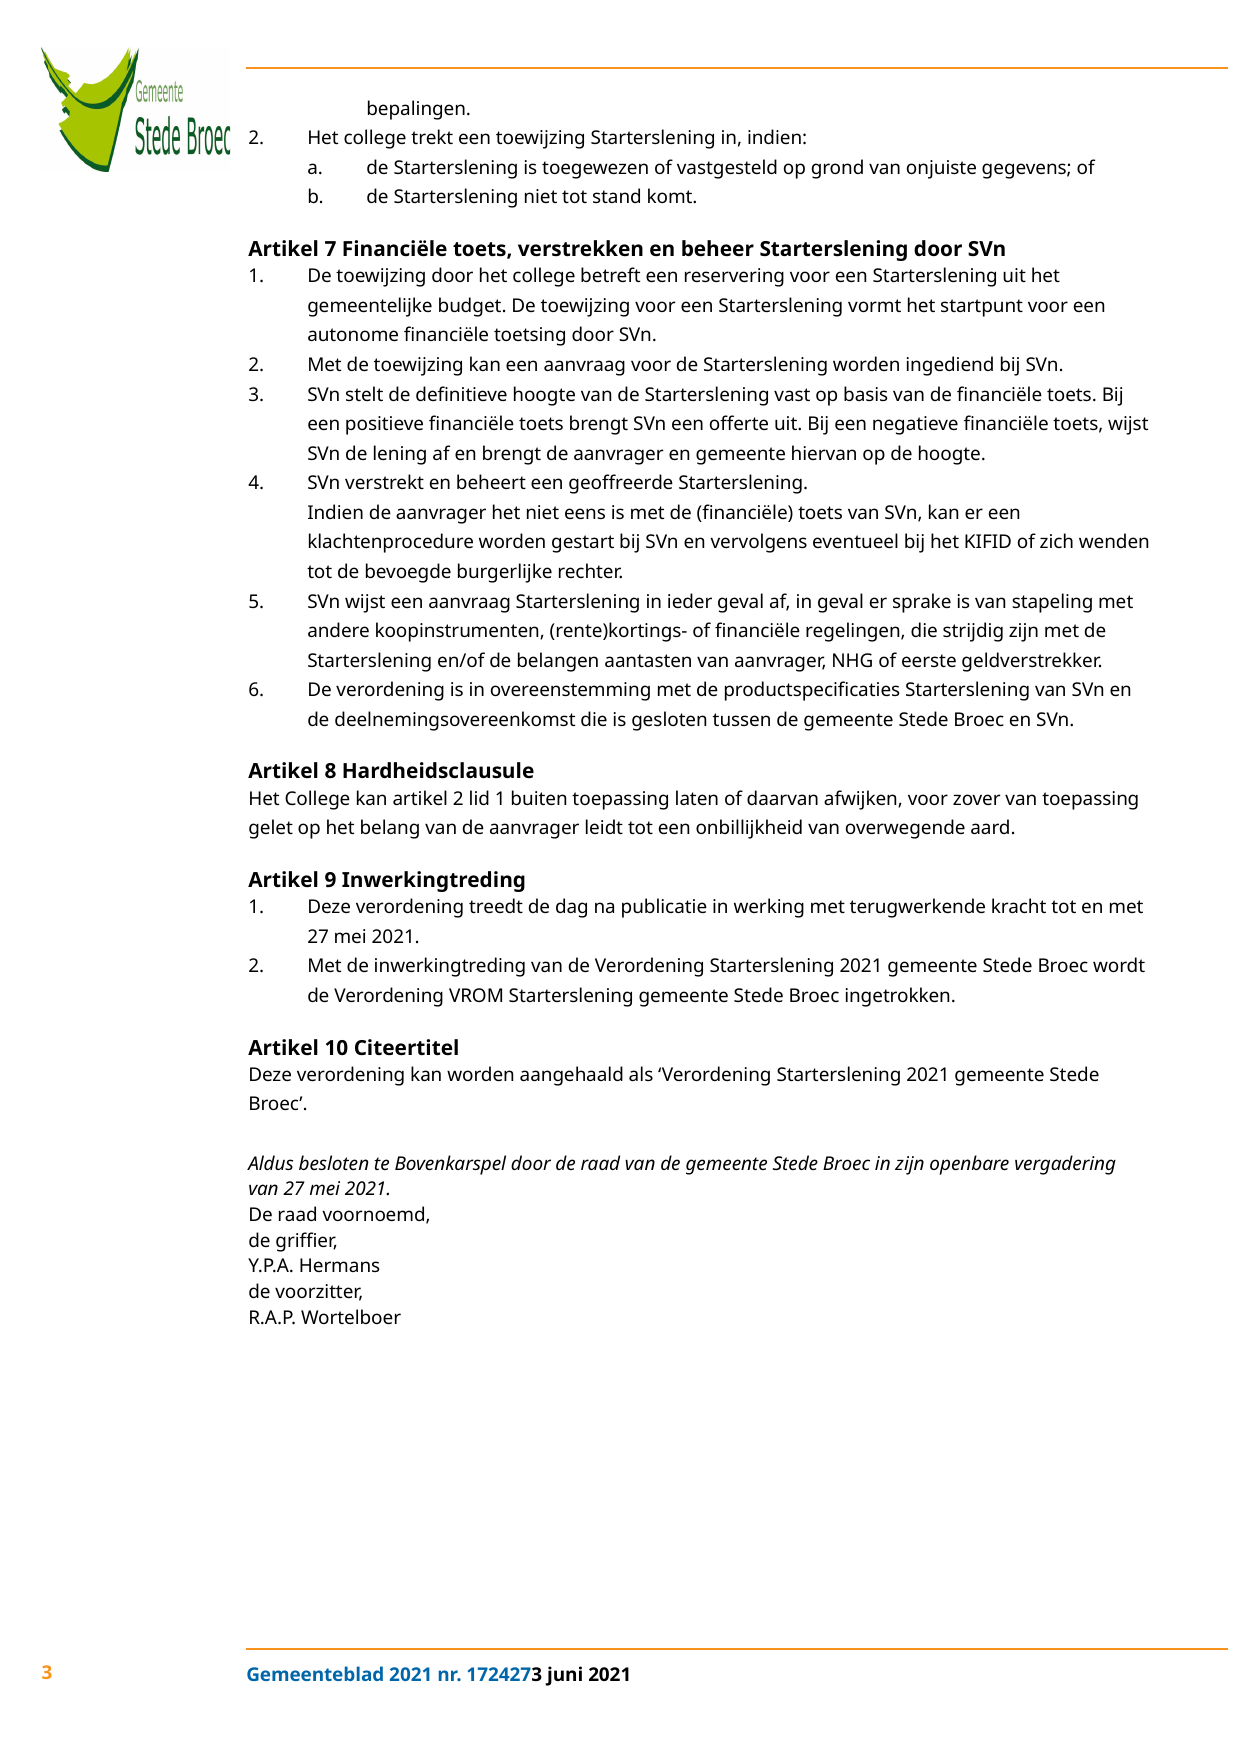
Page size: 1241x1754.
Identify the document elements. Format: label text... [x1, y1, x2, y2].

list Deze verordening treedt de dag na publicatie in werking met terugwerkende kracht tot en met 27 mei 2021. [248, 893, 1152, 949]
list bepalingen. [307, 95, 1152, 121]
list De toewijzing door het college betreft een reservering voor een Starterslening uit het gemeentelijke budget. De toewijzing voor een Starterslening vormt het startpunt voor een autonome financiële toetsing door SVn. [248, 262, 1152, 347]
list de Starterslening is toegewezen of vastgesteld op grond van onjuiste gegevens; of [307, 154, 1152, 180]
list Het college trekt een toewijzing Starterslening in, indien: [248, 124, 1152, 150]
text Artikel 7 Financiële toets, verstrekken en beheer Starterslening door SVn [248, 234, 1152, 262]
list SVn wijst een aanvraag Starterslening in ieder geval af, in geval er sprake is van stapeling met andere koopinstrumenten, (rente)kortings- of financiële regelingen, die strijdig zijn met de Starterslening en/of de belangen aantasten van aanvrager, NHG of eerste geldverstrekker. [248, 588, 1152, 673]
list Met de toewijzing kan een aanvraag voor de Starterslening worden ingediend bij SVn. [248, 351, 1152, 377]
text Artikel 8 Hardheidsclausule [248, 757, 1152, 785]
text de griffier, [248, 1227, 1152, 1253]
text R.A.P. Wortelboer [248, 1304, 1152, 1330]
picture [41, 47, 231, 172]
text Artikel 10 Citeertitel [248, 1033, 1152, 1061]
list De verordening is in overeenstemming met de productspecificaties Starterslening van SVn en de deelnemingsovereenkomst die is gesloten tussen de gemeente Stede Broec en SVn. [248, 677, 1152, 732]
text Artikel 9 Inwerkingtreding [248, 865, 1152, 893]
text De raad voornoemd, [248, 1201, 1152, 1227]
list SVn verstrekt en beheert een geoffreerde Starterslening. [248, 469, 1152, 495]
text Aldus besloten te Bovenkarspel door de raad van de gemeente Stede Broec in zijn openbare vergadering van 27 mei 2021. [248, 1150, 1152, 1201]
text Y.P.A. Hermans [248, 1253, 1152, 1278]
list de Starterslening niet tot stand komt. [307, 183, 1152, 209]
text de voorzitter, [248, 1278, 1152, 1304]
list Met de inwerkingtreding van de Verordening Starterslening 2021 gemeente Stede Broec wordt de Verordening VROM Starterslening gemeente Stede Broec ingetrokken. [248, 953, 1152, 1008]
list Indien de aanvrager het niet eens is met de (financiële) toets van SVn, kan er een klachtenprocedure worden gestart bij SVn en vervolgens eventueel bij het KIFID of zich wenden tot de bevoegde burgerlijke rechter. [248, 499, 1152, 584]
list SVn stelt de definitieve hoogte van de Starterslening vast op basis van de financiële toets. Bij een positieve financiële toets brengt SVn een offerte uit. Bij een negatieve financiële toets, wijst SVn de lening af en brengt de aanvrager en gemeente hiervan op de hoogte. [248, 381, 1152, 466]
text Deze verordening kan worden aangehaald als ‘Verordening Starterslening 2021 gemeente Stede Broec’. [248, 1061, 1152, 1116]
text Het College kan artikel 2 lid 1 buiten toepassing laten of daarvan afwijken, voor zover van toepassing gelet op het belang van de aanvrager leidt tot een onbillijkheid van overwegende aard. [248, 785, 1152, 840]
